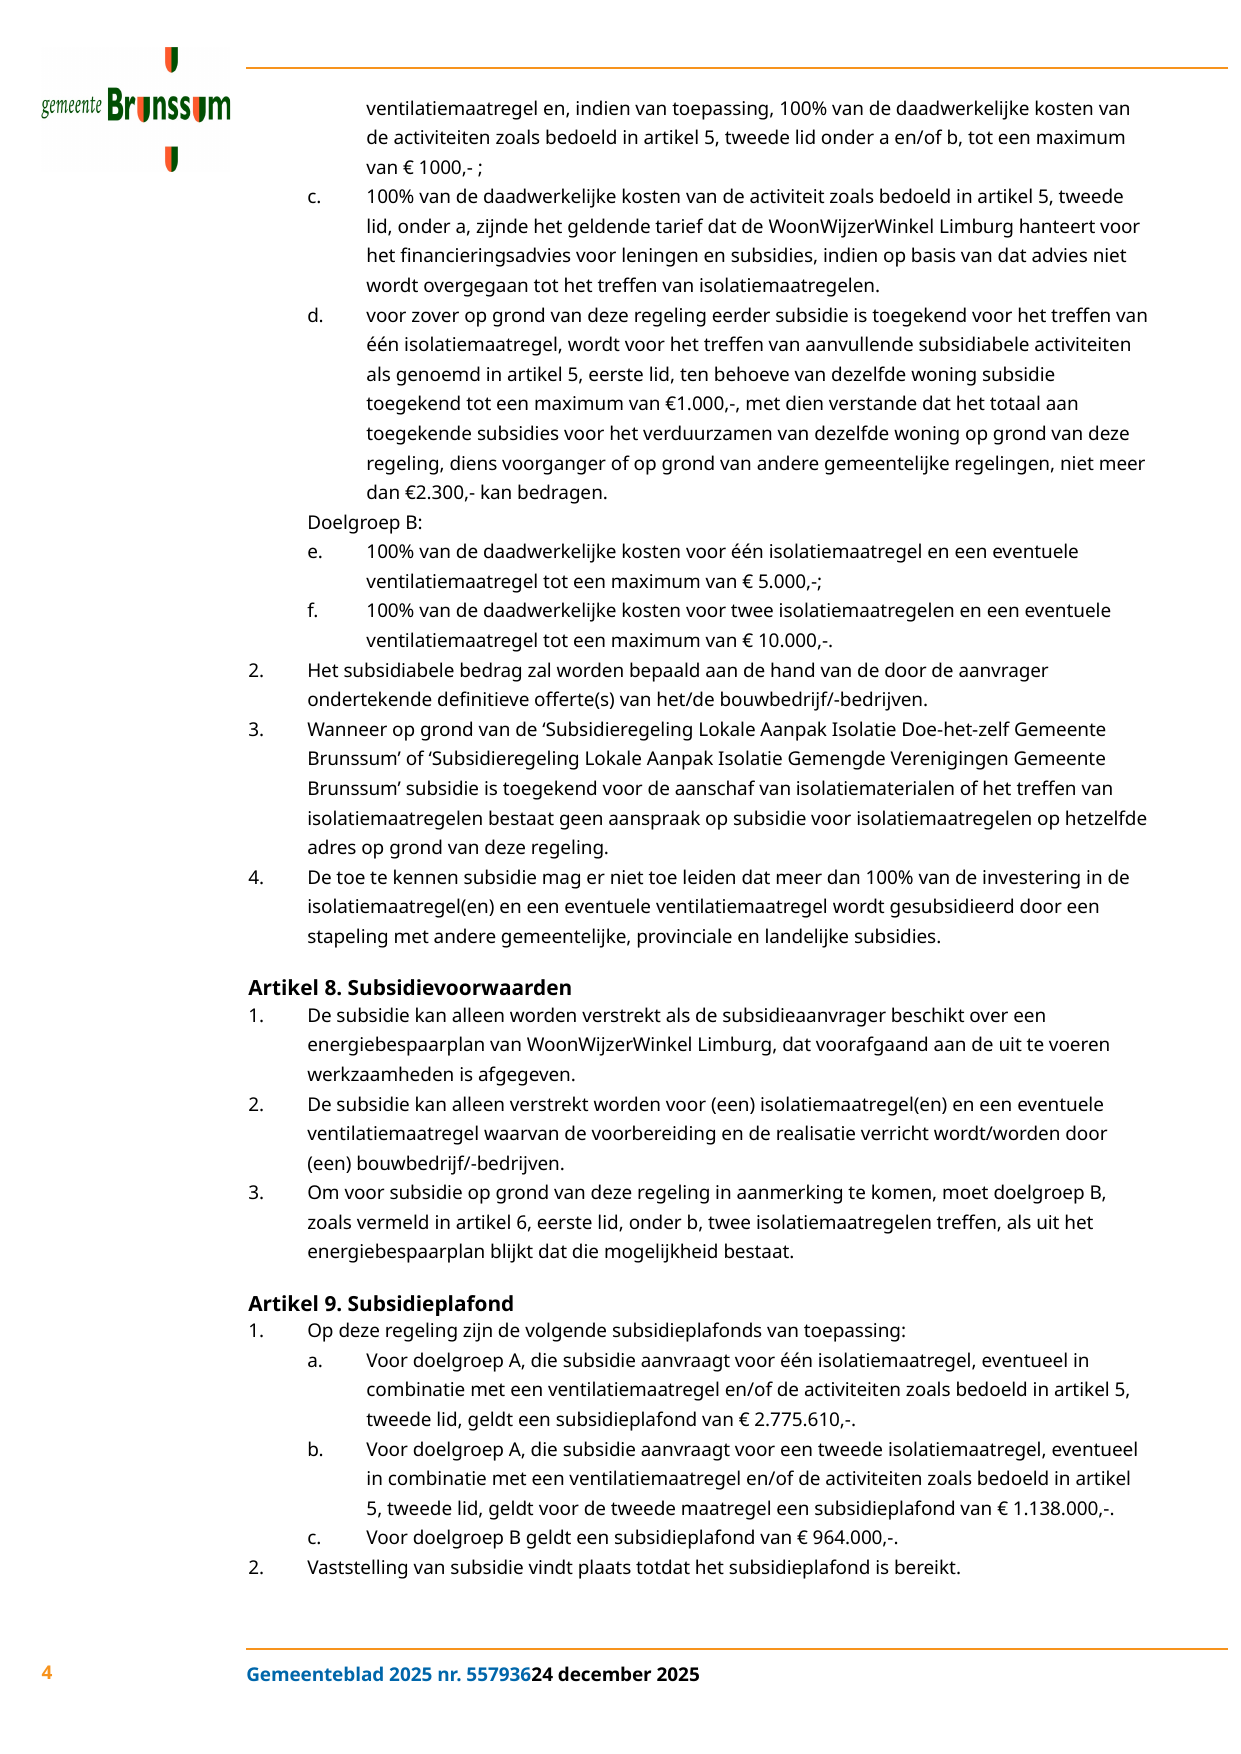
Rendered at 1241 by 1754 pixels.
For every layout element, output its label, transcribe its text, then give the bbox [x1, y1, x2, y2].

list Wanneer op grond van de ‘Subsidieregeling Lokale Aanpak Isolatie Doe-het-zelf Gemeente Brunssum’ of ‘Subsidieregeling Lokale Aanpak Isolatie Gemengde Verenigingen Gemeente Brunssum’ subsidie is toegekend voor de aanschaf van isolatiematerialen of het treffen van isolatiemaatregelen bestaat geen aanspraak op subsidie voor isolatiemaatregelen op hetzelfde adres op grond van deze regeling. [248, 716, 1152, 860]
list 100% van de daadwerkelijke kosten voor één isolatiemaatregel en een eventuele ventilatiemaatregel tot een maximum van € 5.000,-; [307, 538, 1152, 594]
list voor zover op grond van deze regeling eerder subsidie is toegekend voor het treffen van één isolatiemaatregel, wordt voor het treffen van aanvullende subsidiabele activiteiten als genoemd in artikel 5, eerste lid, ten behoeve van dezelfde woning subsidie toegekend tot een maximum van €1.000,-, met dien verstande dat het totaal aan toegekende subsidies voor het verduurzamen van dezelfde woning op grond van deze regeling, diens voorganger of op grond van andere gemeentelijke regelingen, niet meer dan €2.300,- kan bedragen. [307, 302, 1152, 505]
list De subsidie kan alleen worden verstrekt als de subsidieaanvrager beschikt over een energiebespaarplan van WoonWijzerWinkel Limburg, dat voorafgaand aan de uit te voeren werkzaamheden is afgegeven. [248, 1002, 1152, 1087]
list 100% van de daadwerkelijke kosten voor twee isolatiemaatregelen en een eventuele ventilatiemaatregel tot een maximum van € 10.000,-. [307, 598, 1152, 653]
list De subsidie kan alleen verstrekt worden voor (een) isolatiemaatregel(en) en een eventuele ventilatiemaatregel waarvan de voorbereiding en de realisatie verricht wordt/worden door (een) bouwbedrijf/-bedrijven. [248, 1091, 1152, 1176]
list Doelgroep B: [248, 509, 1152, 535]
list 100% van de daadwerkelijke kosten van de activiteit zoals bedoeld in artikel 5, tweede lid, onder a, zijnde het geldende tarief dat de WoonWijzerWinkel Limburg hanteert voor het financieringsadvies voor leningen en subsidies, indien op basis van dat advies niet wordt overgegaan tot het treffen van isolatiemaatregelen. [307, 183, 1152, 298]
list Voor doelgroep A, die subsidie aanvraagt voor een tweede isolatiemaatregel, eventueel in combinatie met een ventilatiemaatregel en/of de activiteiten zoals bedoeld in artikel 5, tweede lid, geldt voor de tweede maatregel een subsidieplafond van € 1.138.000,-. [307, 1436, 1152, 1521]
picture [41, 47, 231, 172]
list Voor doelgroep B geldt een subsidieplafond van € 964.000,-. [307, 1524, 1152, 1550]
list Het subsidiabele bedrag zal worden bepaald aan de hand van de door de aanvrager ondertekende definitieve offerte(s) van het/de bouwbedrijf/-bedrijven. [248, 657, 1152, 712]
list Op deze regeling zijn de volgende subsidieplafonds van toepassing: [248, 1317, 1152, 1343]
list ventilatiemaatregel en, indien van toepassing, 100% van de daadwerkelijke kosten van de activiteiten zoals bedoeld in artikel 5, tweede lid onder a en/of b, tot een maximum van € 1000,- ; [307, 95, 1152, 180]
text Artikel 9. Subsidieplafond [248, 1289, 1152, 1317]
text Artikel 8. Subsidievoorwaarden [248, 973, 1152, 1002]
list Om voor subsidie op grond van deze regeling in aanmerking te komen, moet doelgroep B, zoals vermeld in artikel 6, eerste lid, onder b, twee isolatiemaatregelen treffen, als uit het energiebespaarplan blijkt dat die mogelijkheid bestaat. [248, 1179, 1152, 1264]
list De toe te kennen subsidie mag er niet toe leiden dat meer dan 100% van de investering in de isolatiemaatregel(en) en een eventuele ventilatiemaatregel wordt gesubsidieerd door een stapeling met andere gemeentelijke, provinciale en landelijke subsidies. [248, 864, 1152, 949]
list Vaststelling van subsidie vindt plaats totdat het subsidieplafond is bereikt. [248, 1554, 1152, 1580]
list Voor doelgroep A, die subsidie aanvraagt voor één isolatiemaatregel, eventueel in combinatie met een ventilatiemaatregel en/of de activiteiten zoals bedoeld in artikel 5, tweede lid, geldt een subsidieplafond van € 2.775.610,-. [307, 1347, 1152, 1432]
